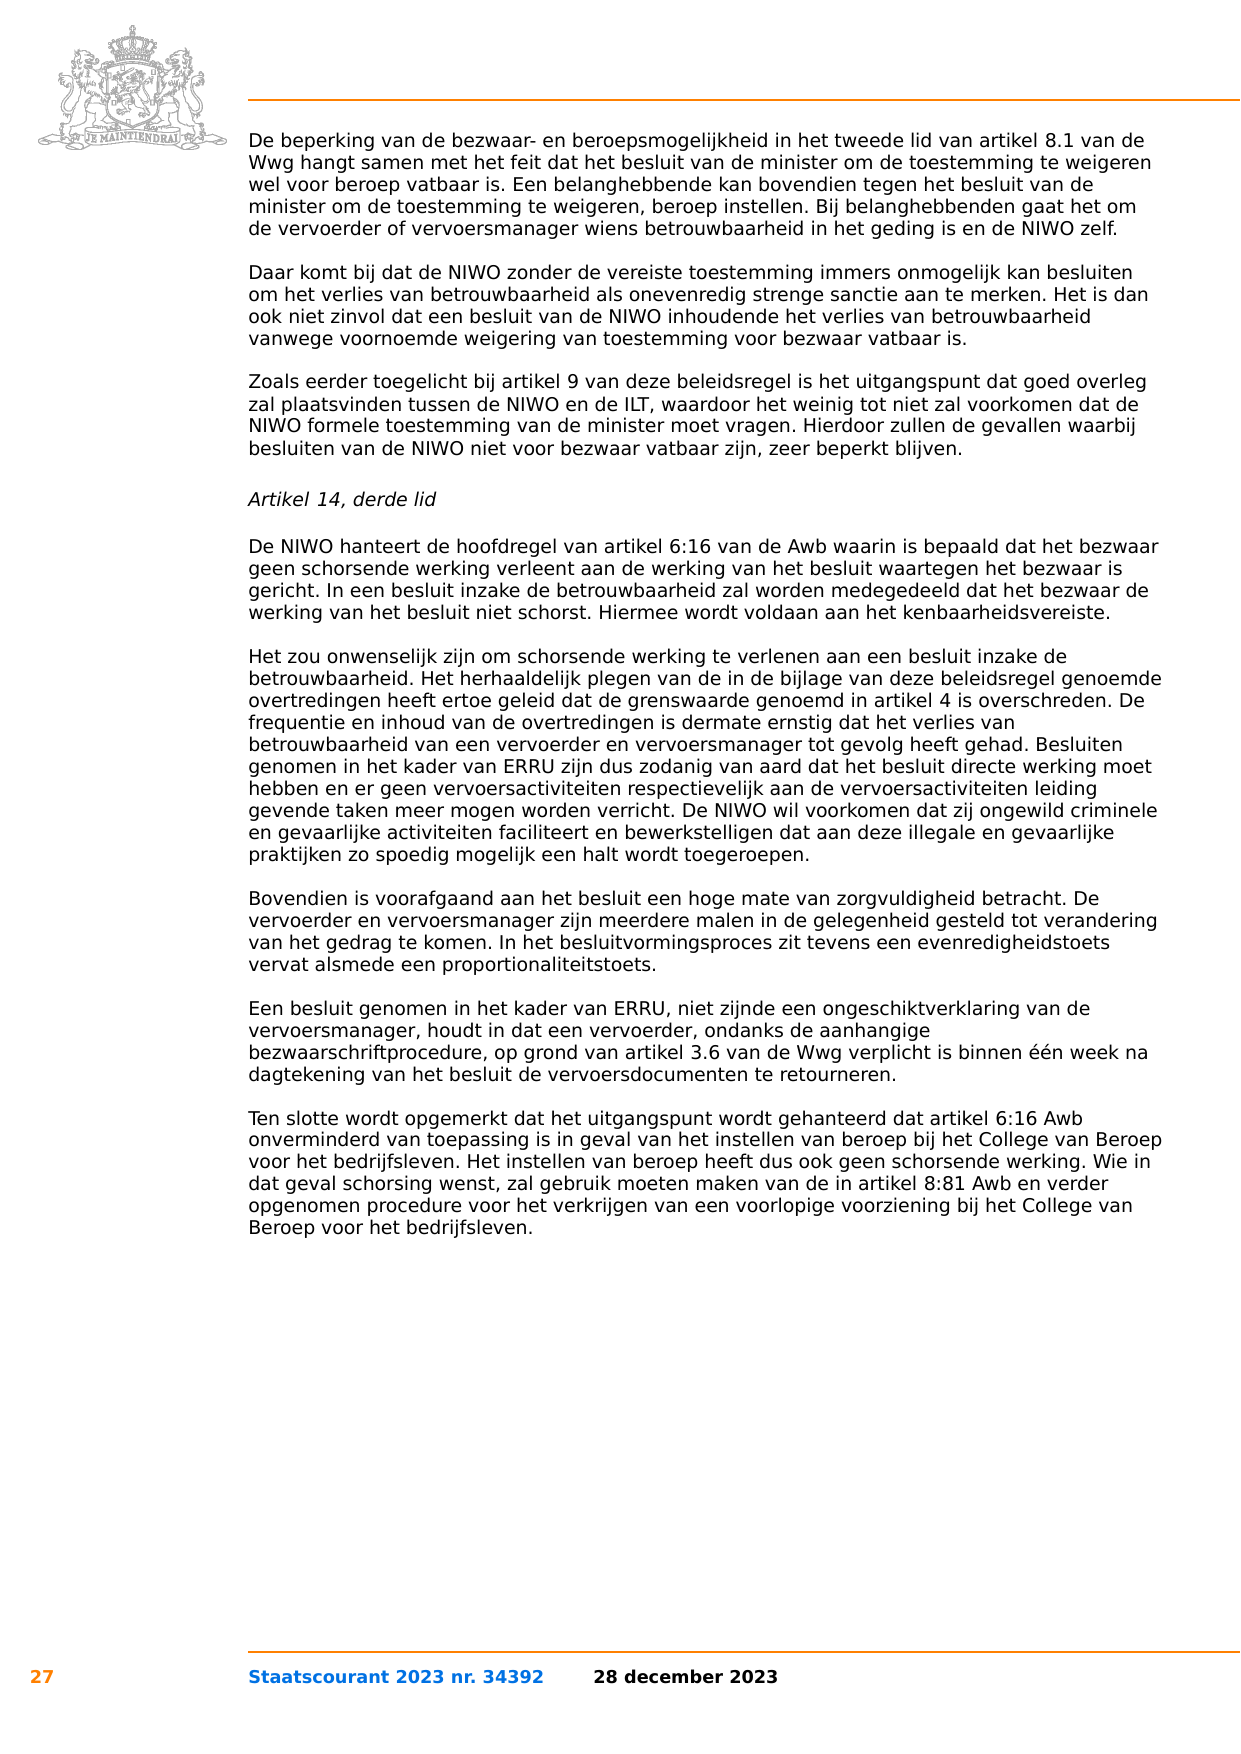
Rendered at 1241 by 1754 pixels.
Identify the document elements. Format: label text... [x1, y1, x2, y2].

text Bovendien is voorafgaand aan het besluit een hoge mate van zorgvuldigheid betracht. De vervoerder en vervoersmanager zijn meerdere malen in de gelegenheid gesteld tot verandering van het gedrag te komen. In het besluitvormingsproces zit tevens een evenredigheidstoets vervat alsmede een proportionaliteitstoets. [248, 888, 1163, 976]
subtitle Artikel 14, derde lid [248, 489, 1163, 511]
text Een besluit genomen in het kader van ERRU, niet zijnde een ongeschiktverklaring van de vervoersmanager, houdt in dat een vervoerder, ondanks de aanhangige bezwaarschriftprocedure, op grond van artikel 3.6 van de Wwg verplicht is binnen één week na dagtekening van het besluit de vervoersdocumenten te retourneren. [248, 998, 1163, 1086]
text Daar komt bij dat de NIWO zonder de vereiste toestemming immers onmogelijk kan besluiten om het verlies van betrouwbaarheid als onevenredig strenge sanctie aan te merken. Het is dan ook niet zinvol dat een besluit van de NIWO inhoudende het verlies van betrouwbaarheid vanwege voornoemde weigering van toestemming voor bezwaar vatbaar is. [248, 262, 1163, 349]
text De beperking van de bezwaar- en beroepsmogelijkheid in het tweede lid van artikel 8.1 van de Wwg hangt samen met het feit dat het besluit van de minister om de toestemming te weigeren wel voor beroep vatbaar is. Een belanghebbende kan bovendien tegen het besluit van de minister om de toestemming te weigeren, beroep instellen. Bij belanghebbenden gaat het om de vervoerder of vervoersmanager wiens betrouwbaarheid in het geding is en de NIWO zelf. [248, 130, 1163, 240]
picture [38, 25, 227, 150]
text De NIWO hanteert de hoofdregel van artikel 6:16 van de Awb waarin is bepaald dat het bezwaar geen schorsende werking verleent aan de werking van het besluit waartegen het bezwaar is gericht. In een besluit inzake de betrouwbaarheid zal worden medegedeeld dat het bezwaar de werking van het besluit niet schorst. Hiermee wordt voldaan aan het kenbaarheidsvereiste. [248, 536, 1163, 624]
text Ten slotte wordt opgemerkt dat het uitgangspunt wordt gehanteerd dat artikel 6:16 Awb onverminderd van toepassing is in geval van het instellen van beroep bij het College van Beroep voor het bedrijfsleven. Het instellen van beroep heeft dus ook geen schorsende werking. Wie in dat geval schorsing wenst, zal gebruik moeten maken van de in artikel 8:81 Awb en verder opgenomen procedure voor het verkrijgen van een voorlopige voorziening bij het College van Beroep voor het bedrijfsleven. [248, 1107, 1163, 1239]
text Het zou onwenselijk zijn om schorsende werking te verlenen aan een besluit inzake de betrouwbaarheid. Het herhaaldelijk plegen van de in de bijlage van deze beleidsregel genoemde overtredingen heeft ertoe geleid dat de grenswaarde genoemd in artikel 4 is overschreden. De frequentie en inhoud van de overtredingen is dermate ernstig dat het verlies van betrouwbaarheid van een vervoerder en vervoersmanager tot gevolg heeft gehad. Besluiten genomen in het kader van ERRU zijn dus zodanig van aard dat het besluit directe werking moet hebben en er geen vervoersactiviteiten respectievelijk aan de vervoersactiviteiten leiding gevende taken meer mogen worden verricht. De NIWO wil voorkomen dat zij ongewild criminele en gevaarlijke activiteiten faciliteert en bewerkstelligen dat aan deze illegale en gevaarlijke praktijken zo spoedig mogelijk een halt wordt toegeroepen. [248, 646, 1163, 866]
text Zoals eerder toegelicht bij artikel 9 van deze beleidsregel is het uitgangspunt dat goed overleg zal plaatsvinden tussen de NIWO en de ILT, waardoor het weinig tot niet zal voorkomen dat de NIWO formele toestemming van de minister moet vragen. Hierdoor zullen de gevallen waarbij besluiten van de NIWO niet voor bezwaar vatbaar zijn, zeer beperkt blijven. [248, 371, 1163, 459]
